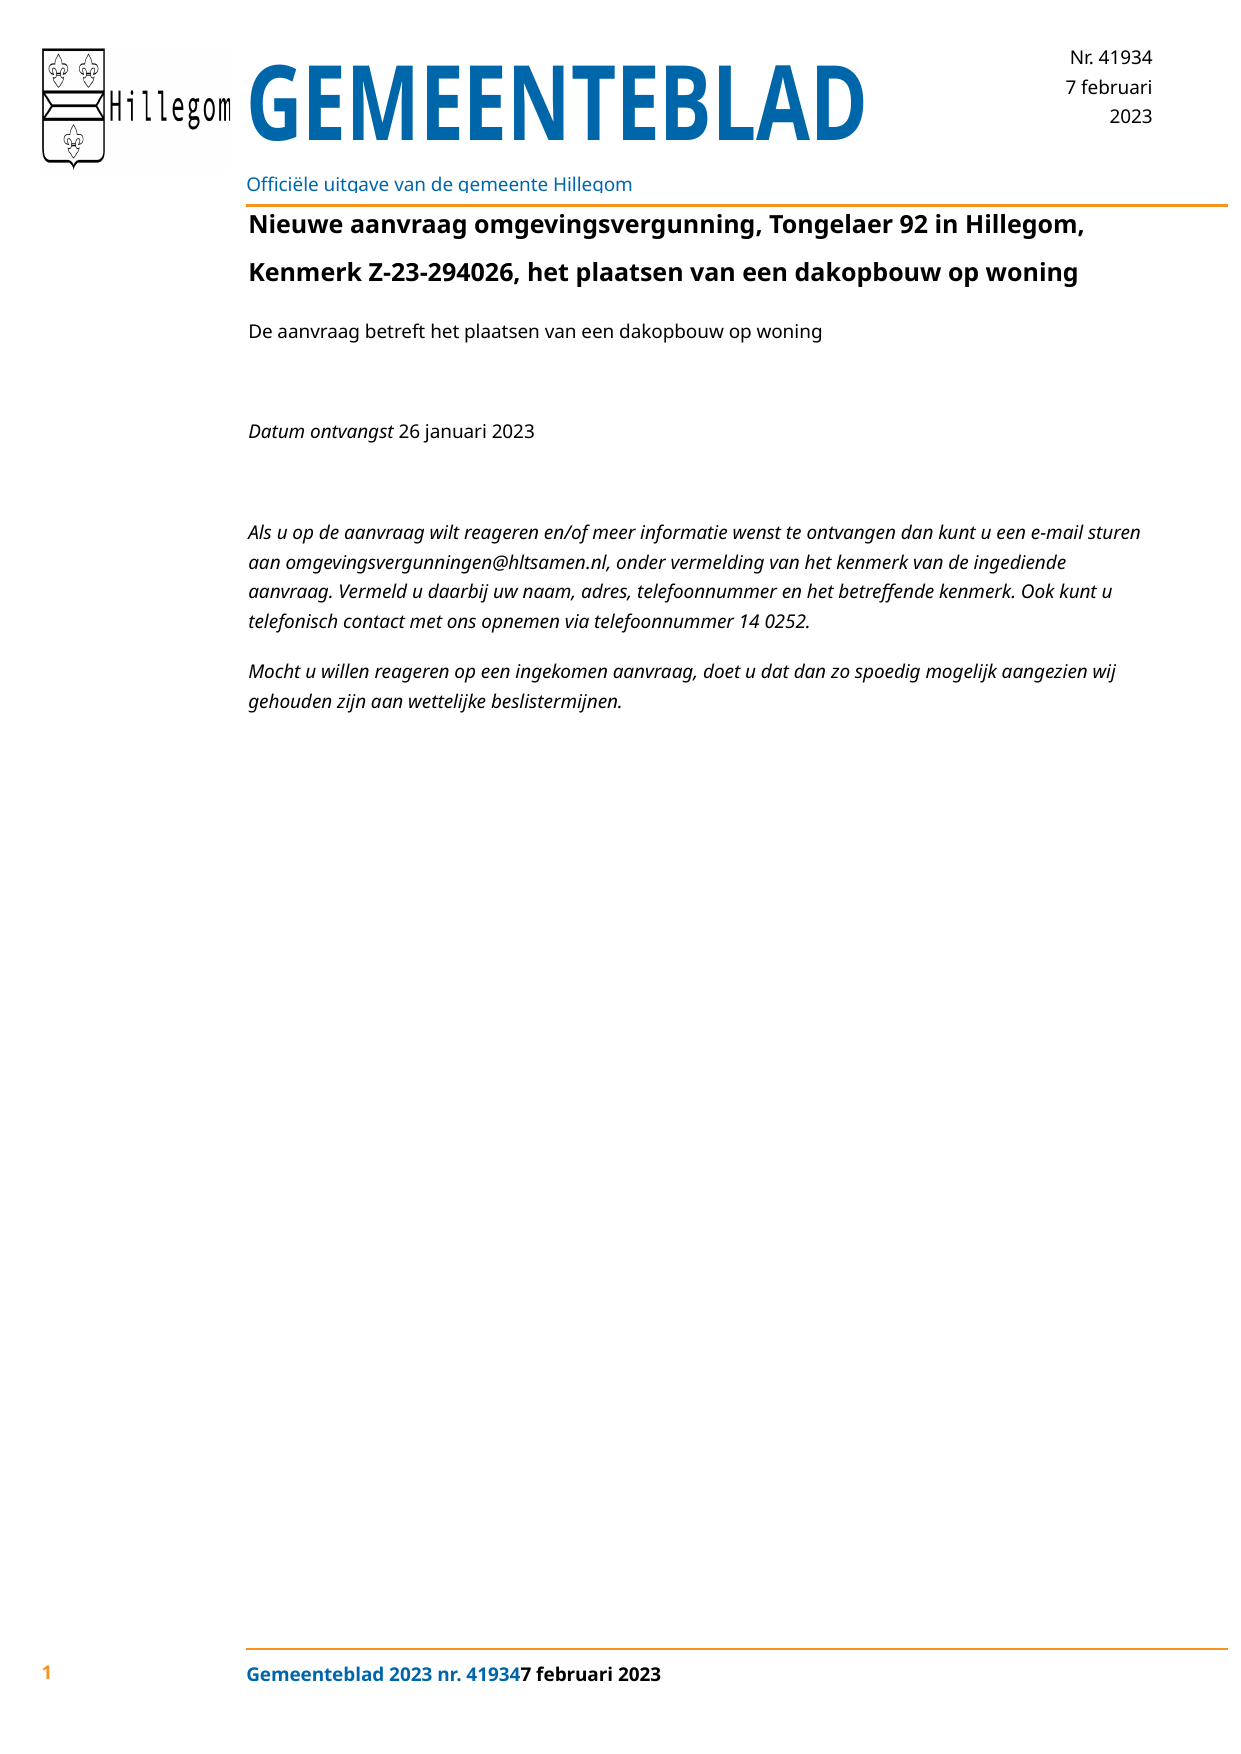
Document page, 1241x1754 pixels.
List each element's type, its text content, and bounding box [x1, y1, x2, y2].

text Nieuwe aanvraag omgevingsvergunning, Tongelaer 92 in Hillegom, Kenmerk Z-23-294026, het plaatsen van een dakopbouw op woning [248, 207, 1152, 288]
picture [41, 47, 231, 172]
text Datum ontvangst 26 januari 2023 [248, 419, 1152, 444]
text Als u op de aanvraag wilt reageren en/of meer informatie wenst te ontvangen dan kunt u een e-mail sturen aan omgevingsvergunningen@hltsamen.nl, onder vermelding van het kenmerk van de ingediende aanvraag. Vermeld u daarbij uw naam, adres, telefoonnummer en het betreffende kenmerk. Ook kunt u telefonisch contact met ons opnemen via telefoonnummer 14 0252. [248, 519, 1152, 634]
text De aanvraag betreft het plaatsen van een dakopbouw op woning [248, 318, 1152, 344]
text Mocht u willen reageren op een ingekomen aanvraag, doet u dat dan zo spoedig mogelijk aangezien wij gehouden zijn aan wettelijke beslistermijnen. [248, 659, 1152, 714]
